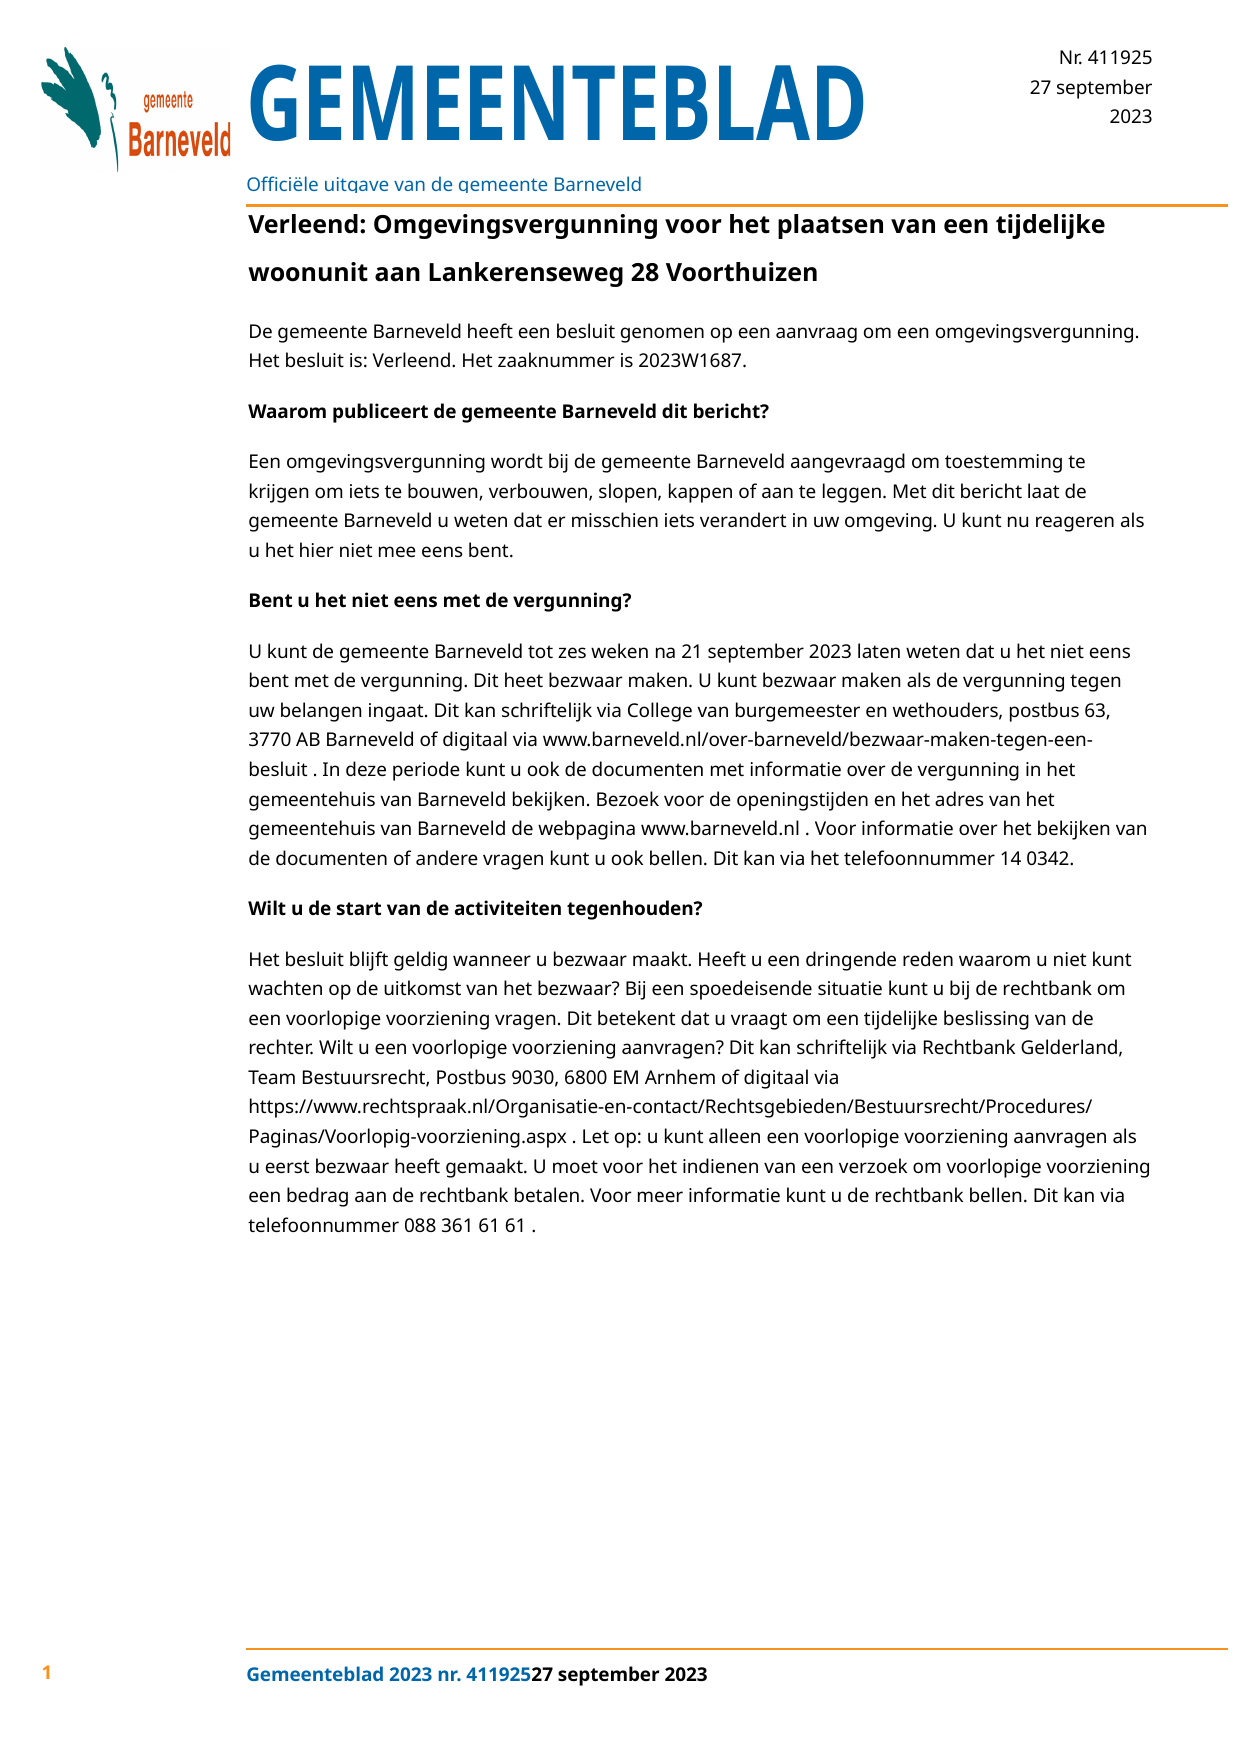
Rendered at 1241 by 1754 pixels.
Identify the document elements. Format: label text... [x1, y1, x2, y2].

text Wilt u de start van de activiteiten tegenhouden? [248, 895, 1152, 921]
picture [41, 47, 231, 172]
text De gemeente Barneveld heeft een besluit genomen op een aanvraag om een omgevingsvergunning. Het besluit is: Verleend. Het zaaknummer is 2023W1687. [248, 318, 1152, 373]
text Verleend: Omgevingsvergunning voor het plaatsen van een tijdelijke woonunit aan Lankerenseweg 28 Voorthuizen [248, 207, 1152, 288]
text Waarom publiceert de gemeente Barneveld dit bericht? [248, 398, 1152, 424]
text Een omgevingsvergunning wordt bij de gemeente Barneveld aangevraagd om toestemming te krijgen om iets te bouwen, verbouwen, slopen, kappen of aan te leggen. Met dit bericht laat de gemeente Barneveld u weten dat er misschien iets verandert in uw omgeving. U kunt nu reageren als u het hier niet mee eens bent. [248, 448, 1152, 563]
text Bent u het niet eens met de vergunning? [248, 587, 1152, 613]
text Het besluit blijft geldig wanneer u bezwaar maakt. Heeft u een dringende reden waarom u niet kunt wachten op de uitkomst van het bezwaar? Bij een spoedeisende situatie kunt u bij de rechtbank om een voorlopige voorziening vragen. Dit betekent dat u vraagt om een tijdelijke beslissing van de rechter. Wilt u een voorlopige voorziening aanvragen? Dit kan schriftelijk via Rechtbank Gelderland, Team Bestuursrecht, Postbus 9030, 6800 EM Arnhem of digitaal via https://www.rechtspraak.nl/Organisatie-en-contact/Rechtsgebieden/Bestuursrecht/Procedures/Paginas/Voorlopig-voorziening.aspx . Let op: u kunt alleen een voorlopige voorziening aanvragen als u eerst bezwaar heeft gemaakt. U moet voor het indienen van een verzoek om voorlopige voorziening een bedrag aan de rechtbank betalen. Voor meer informatie kunt u de rechtbank bellen. Dit kan via telefoonnummer 088 361 61 61 . [248, 946, 1152, 1238]
text U kunt de gemeente Barneveld tot zes weken na 21 september 2023 laten weten dat u het niet eens bent met de vergunning. Dit heet bezwaar maken. U kunt bezwaar maken als de vergunning tegen uw belangen ingaat. Dit kan schriftelijk via College van burgemeester en wethouders, postbus 63, 3770 AB Barneveld of digitaal via www.barneveld.nl/over-barneveld/bezwaar-maken-tegen-een-besluit . In deze periode kunt u ook de documenten met informatie over de vergunning in het gemeentehuis van Barneveld bekijken. Bezoek voor de openingstijden en het adres van het gemeentehuis van Barneveld de webpagina www.barneveld.nl . Voor informatie over het bekijken van de documenten of andere vragen kunt u ook bellen. Dit kan via het telefoonnummer 14 0342. [248, 638, 1152, 871]
